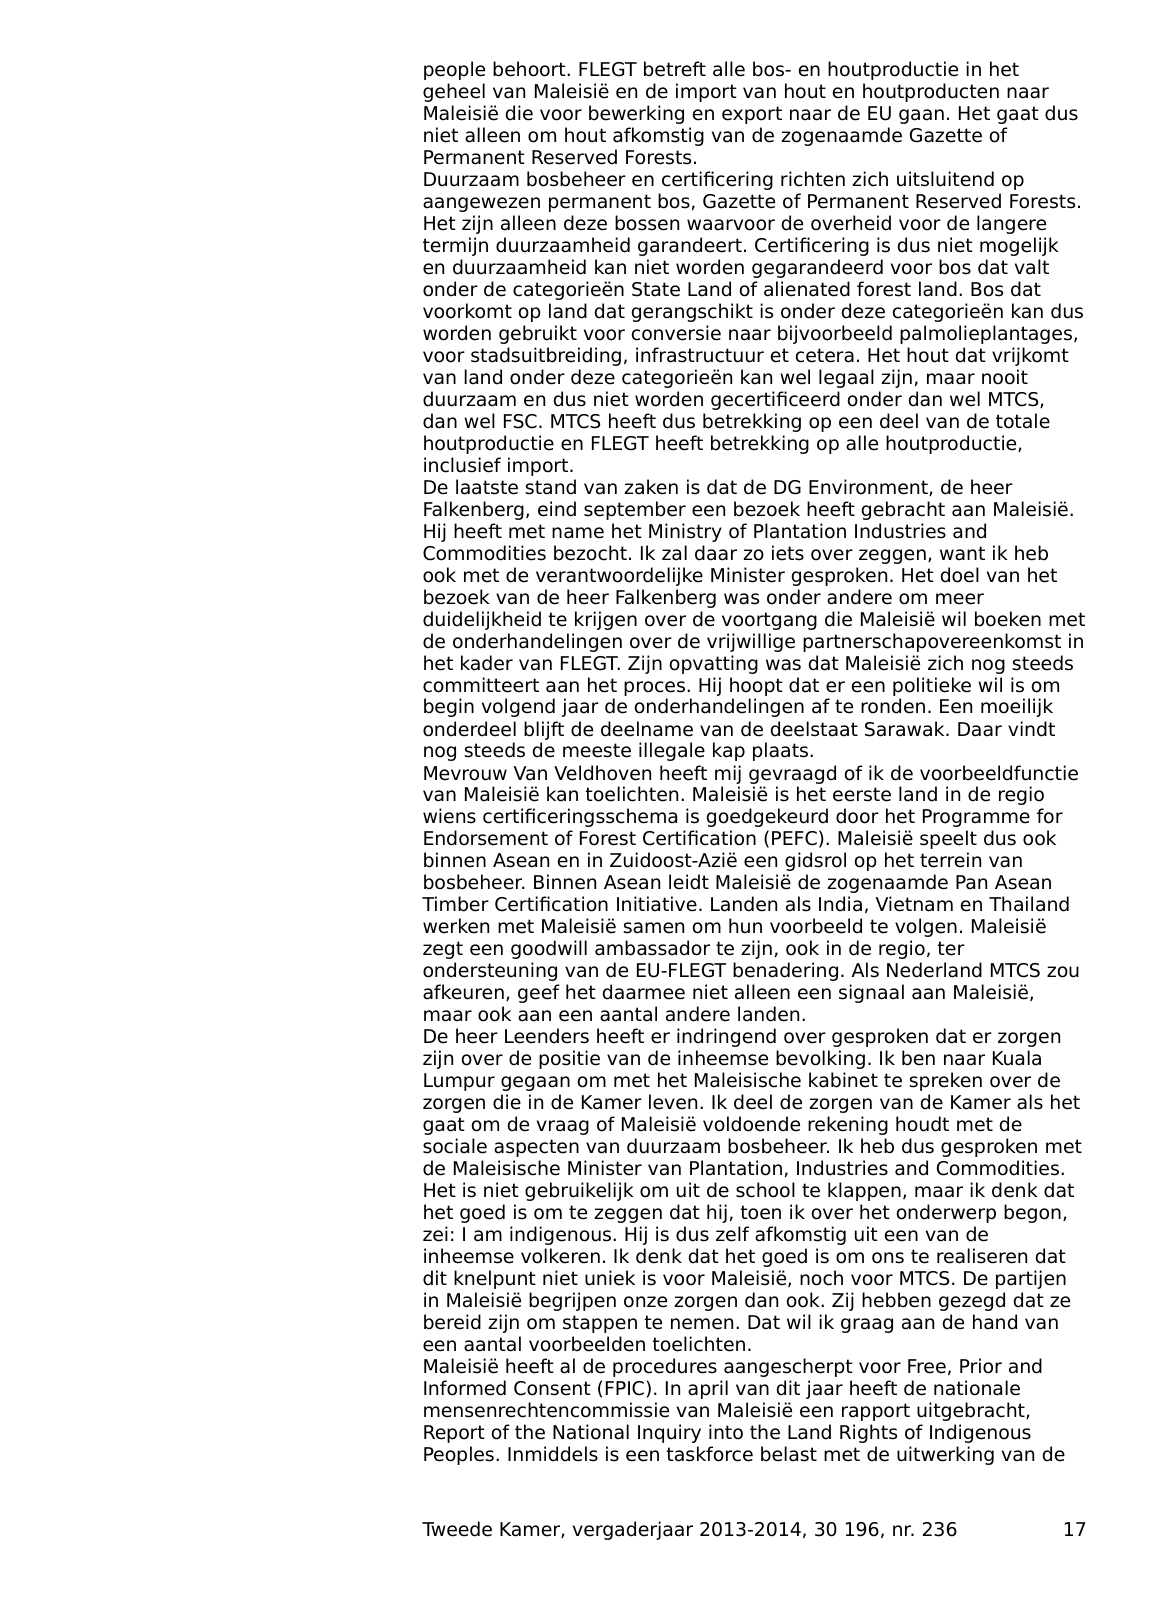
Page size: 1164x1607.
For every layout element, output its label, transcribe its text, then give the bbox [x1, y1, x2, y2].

text Maleisië heeft al de procedures aangescherpt voor Free, Prior and Informed Consent (FPIC). In april van dit jaar heeft de nationale mensenrechtencommissie van Maleisië een rapport uitgebracht, Report of the National Inquiry into the Land Rights of Indigenous Peoples. Inmiddels is een taskforce belast met de uitwerking van de [422, 1356, 1087, 1466]
text Duurzaam bosbeheer en certificering richten zich uitsluitend op aangewezen permanent bos, Gazette of Permanent Reserved Forests. Het zijn alleen deze bossen waarvoor de overheid voor de langere termijn duurzaamheid garandeert. Certificering is dus niet mogelijk en duurzaamheid kan niet worden gegarandeerd voor bos dat valt onder de categorieën State Land of alienated forest land. Bos dat voorkomt op land dat gerangschikt is onder deze categorieën kan dus worden gebruikt voor conversie naar bijvoorbeeld palmolieplantages, voor stadsuitbreiding, infrastructuur et cetera. Het hout dat vrijkomt van land onder deze categorieën kan wel legaal zijn, maar nooit duurzaam en dus niet worden gecertificeerd onder dan wel MTCS, dan wel FSC. MTCS heeft dus betrekking op een deel van de totale houtproductie en FLEGT heeft betrekking op alle houtproductie, inclusief import. [422, 169, 1087, 477]
text De heer Leenders heeft er indringend over gesproken dat er zorgen zijn over de positie van de inheemse bevolking. Ik ben naar Kuala Lumpur gegaan om met het Maleisische kabinet te spreken over de zorgen die in de Kamer leven. Ik deel de zorgen van de Kamer als het gaat om de vraag of Maleisië voldoende rekening houdt met de sociale aspecten van duurzaam bosbeheer. Ik heb dus gesproken met de Maleisische Minister van Plantation, Industries and Commodities. Het is niet gebruikelijk om uit de school te klappen, maar ik denk dat het goed is om te zeggen dat hij, toen ik over het onderwerp begon, zei: I am indigenous. Hij is dus zelf afkomstig uit een van de inheemse volkeren. Ik denk dat het goed is om ons te realiseren dat dit knelpunt niet uniek is voor Maleisië, noch voor MTCS. De partijen in Maleisië begrijpen onze zorgen dan ook. Zij hebben gezegd dat ze bereid zijn om stappen te nemen. Dat wil ik graag aan de hand van een aantal voorbeelden toelichten. [422, 1026, 1087, 1356]
text De laatste stand van zaken is dat de DG Environment, de heer Falkenberg, eind september een bezoek heeft gebracht aan Maleisië. Hij heeft met name het Ministry of Plantation Industries and Commodities bezocht. Ik zal daar zo iets over zeggen, want ik heb ook met de verantwoordelijke Minister gesproken. Het doel van het bezoek van de heer Falkenberg was onder andere om meer duidelijkheid te krijgen over de voortgang die Maleisië wil boeken met de onderhandelingen over de vrijwillige partnerschapovereenkomst in het kader van FLEGT. Zijn opvatting was dat Maleisië zich nog steeds committeert aan het proces. Hij hoopt dat er een politieke wil is om begin volgend jaar de onderhandelingen af te ronden. Een moeilijk onderdeel blijft de deelname van de deelstaat Sarawak. Daar vindt nog steeds de meeste illegale kap plaats. [422, 477, 1087, 762]
text people behoort. FLEGT betreft alle bos- en houtproductie in het geheel van Maleisië en de import van hout en houtproducten naar Maleisië die voor bewerking en export naar de EU gaan. Het gaat dus niet alleen om hout afkomstig van de zogenaamde Gazette of Permanent Reserved Forests. [422, 59, 1087, 169]
text Mevrouw Van Veldhoven heeft mij gevraagd of ik de voorbeeldfunctie van Maleisië kan toelichten. Maleisië is het eerste land in de regio wiens certificeringsschema is goedgekeurd door het Programme for Endorsement of Forest Certification (PEFC). Maleisië speelt dus ook binnen Asean en in Zuidoost-Azië een gidsrol op het terrein van bosbeheer. Binnen Asean leidt Maleisië de zogenaamde Pan Asean Timber Certification Initiative. Landen als India, Vietnam en Thailand werken met Maleisië samen om hun voorbeeld te volgen. Maleisië zegt een goodwill ambassador te zijn, ook in de regio, ter ondersteuning van de EU-FLEGT benadering. Als Nederland MTCS zou afkeuren, geef het daarmee niet alleen een signaal aan Maleisië, maar ook aan een aantal andere landen. [422, 762, 1087, 1026]
